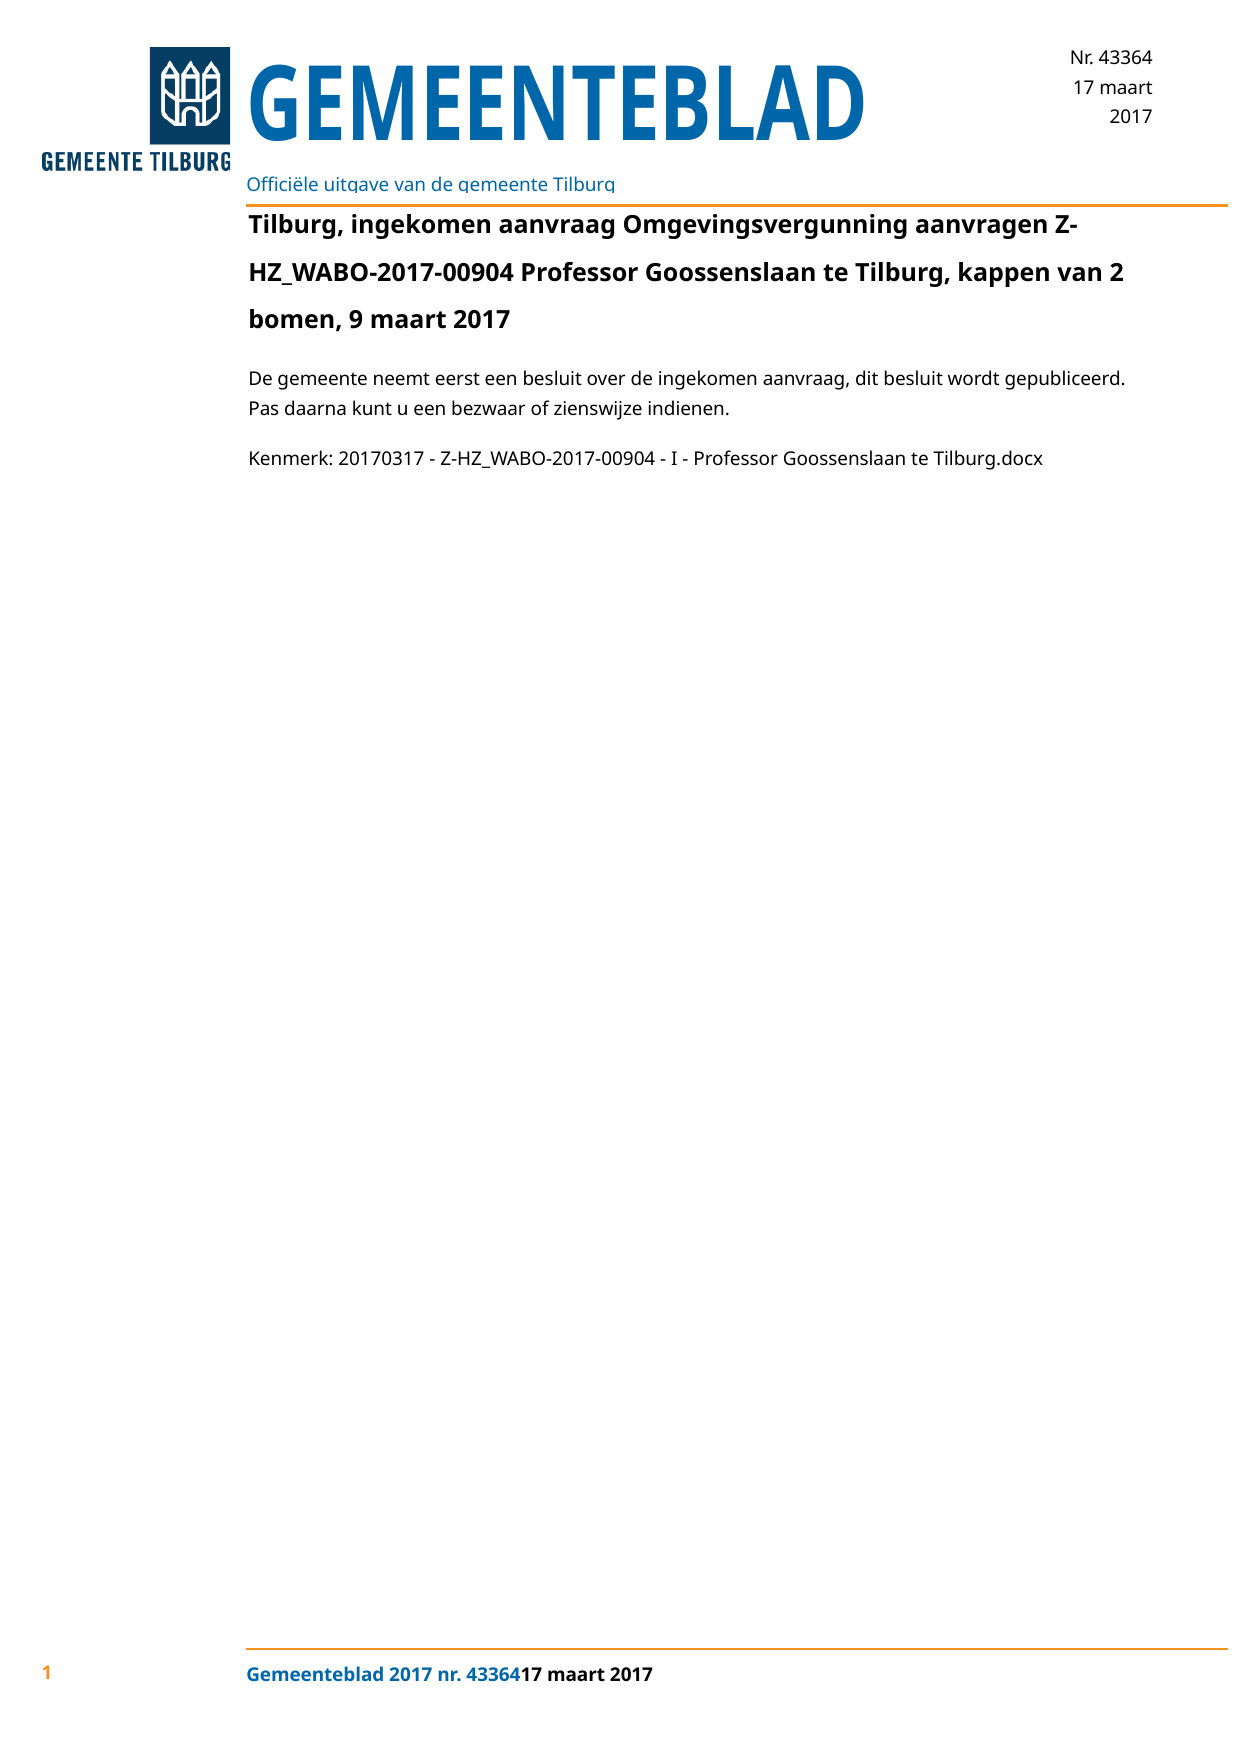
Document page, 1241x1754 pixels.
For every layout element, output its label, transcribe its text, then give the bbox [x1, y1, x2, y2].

picture [41, 47, 231, 172]
text De gemeente neemt eerst een besluit over de ingekomen aanvraag, dit besluit wordt gepubliceerd. Pas daarna kunt u een bezwaar of zienswijze indienen. [248, 366, 1152, 421]
text Tilburg, ingekomen aanvraag Omgevingsvergunning aanvragen Z-HZ_WABO-2017-00904 Professor Goossenslaan te Tilburg, kappen van 2 bomen, 9 maart 2017 [248, 207, 1152, 336]
text Kenmerk: 20170317 - Z-HZ_WABO-2017-00904 - I - Professor Goossenslaan te Tilburg.docx [248, 446, 1152, 471]
